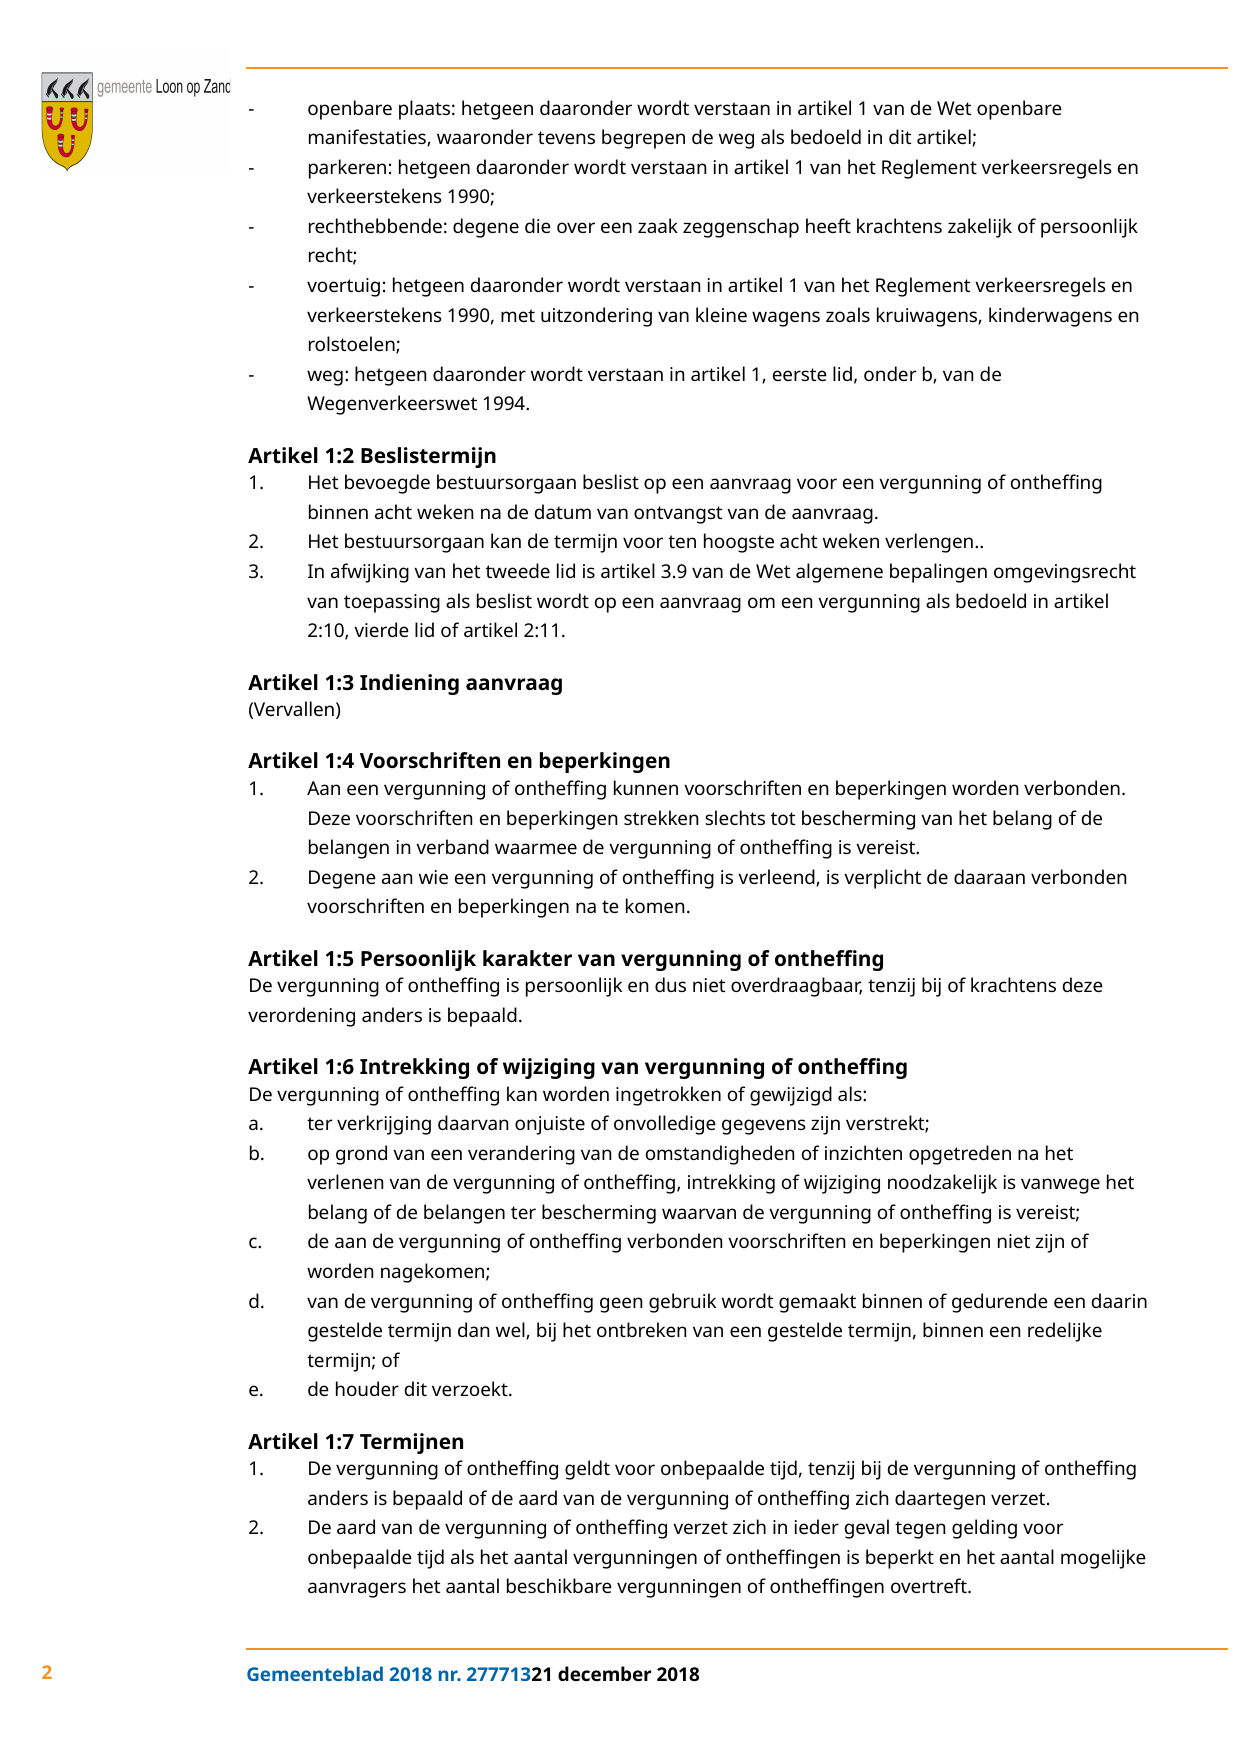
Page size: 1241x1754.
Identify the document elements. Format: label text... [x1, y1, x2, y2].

list parkeren: hetgeen daaronder wordt verstaan in artikel 1 van het Reglement verkeersregels en verkeerstekens 1990; [248, 154, 1152, 209]
text Artikel 1:5 Persoonlijk karakter van vergunning of ontheffing [248, 944, 1152, 972]
text Artikel 1:4 Voorschriften en beperkingen [248, 747, 1152, 775]
text Artikel 1:6 Intrekking of wijziging van vergunning of ontheffing [248, 1052, 1152, 1081]
list ter verkrijging daarvan onjuiste of onvolledige gegevens zijn verstrekt; [248, 1110, 1152, 1136]
list De aard van de vergunning of ontheffing verzet zich in ieder geval tegen gelding voor onbepaalde tijd als het aantal vergunningen of ontheffingen is beperkt en het aantal mogelijke aanvragers het aantal beschikbare vergunningen of ontheffingen overtreft. [248, 1514, 1152, 1599]
list openbare plaats: hetgeen daaronder wordt verstaan in artikel 1 van de Wet openbare manifestaties, waaronder tevens begrepen de weg als bedoeld in dit artikel; [248, 95, 1152, 150]
text De vergunning of ontheffing kan worden ingetrokken of gewijzigd als: [248, 1081, 1152, 1106]
list Het bestuursorgaan kan de termijn voor ten hoogste acht weken verlengen.. [248, 529, 1152, 554]
list In afwijking van het tweede lid is artikel 3.9 van de Wet algemene bepalingen omgevingsrecht van toepassing als beslist wordt op een aanvraag om een vergunning als bedoeld in artikel 2:10, vierde lid of artikel 2:11. [248, 558, 1152, 643]
list voertuig: hetgeen daaronder wordt verstaan in artikel 1 van het Reglement verkeersregels en verkeerstekens 1990, met uitzondering van kleine wagens zoals kruiwagens, kinderwagens en rolstoelen; [248, 272, 1152, 357]
list Het bevoegde bestuursorgaan beslist op een aanvraag voor een vergunning of ontheffing binnen acht weken na de datum van ontvangst van de aanvraag. [248, 469, 1152, 525]
text Artikel 1:7 Termijnen [248, 1427, 1152, 1455]
text (Vervallen) [248, 696, 1152, 722]
list Degene aan wie een vergunning of ontheffing is verleend, is verplicht de daaraan verbonden voorschriften en beperkingen na te komen. [248, 864, 1152, 919]
text Artikel 1:2 Beslistermijn [248, 441, 1152, 469]
list Aan een vergunning of ontheffing kunnen voorschriften en beperkingen worden verbonden. Deze voorschriften en beperkingen strekken slechts tot bescherming van het belang of de belangen in verband waarmee de vergunning of ontheffing is vereist. [248, 775, 1152, 860]
list de houder dit verzoekt. [248, 1377, 1152, 1402]
list de aan de vergunning of ontheffing verbonden voorschriften en beperkingen niet zijn of worden nagekomen; [248, 1229, 1152, 1284]
list op grond van een verandering van de omstandigheden of inzichten opgetreden na het verlenen van de vergunning of ontheffing, intrekking of wijziging noodzakelijk is vanwege het belang of de belangen ter bescherming waarvan de vergunning of ontheffing is vereist; [248, 1140, 1152, 1225]
list De vergunning of ontheffing geldt voor onbepaalde tijd, tenzij bij de vergunning of ontheffing anders is bepaald of de aard van de vergunning of ontheffing zich daartegen verzet. [248, 1455, 1152, 1511]
list van de vergunning of ontheffing geen gebruik wordt gemaakt binnen of gedurende een daarin gestelde termijn dan wel, bij het ontbreken van een gestelde termijn, binnen een redelijke termijn; of [248, 1288, 1152, 1373]
text De vergunning of ontheffing is persoonlijk en dus niet overdraagbaar, tenzij bij of krachtens deze verordening anders is bepaald. [248, 972, 1152, 1028]
list weg: hetgeen daaronder wordt verstaan in artikel 1, eerste lid, onder b, van de Wegenverkeerswet 1994. [248, 361, 1152, 416]
picture [41, 47, 231, 172]
list rechthebbende: degene die over een zaak zeggenschap heeft krachtens zakelijk of persoonlijk recht; [248, 213, 1152, 268]
text Artikel 1:3 Indiening aanvraag [248, 668, 1152, 696]
